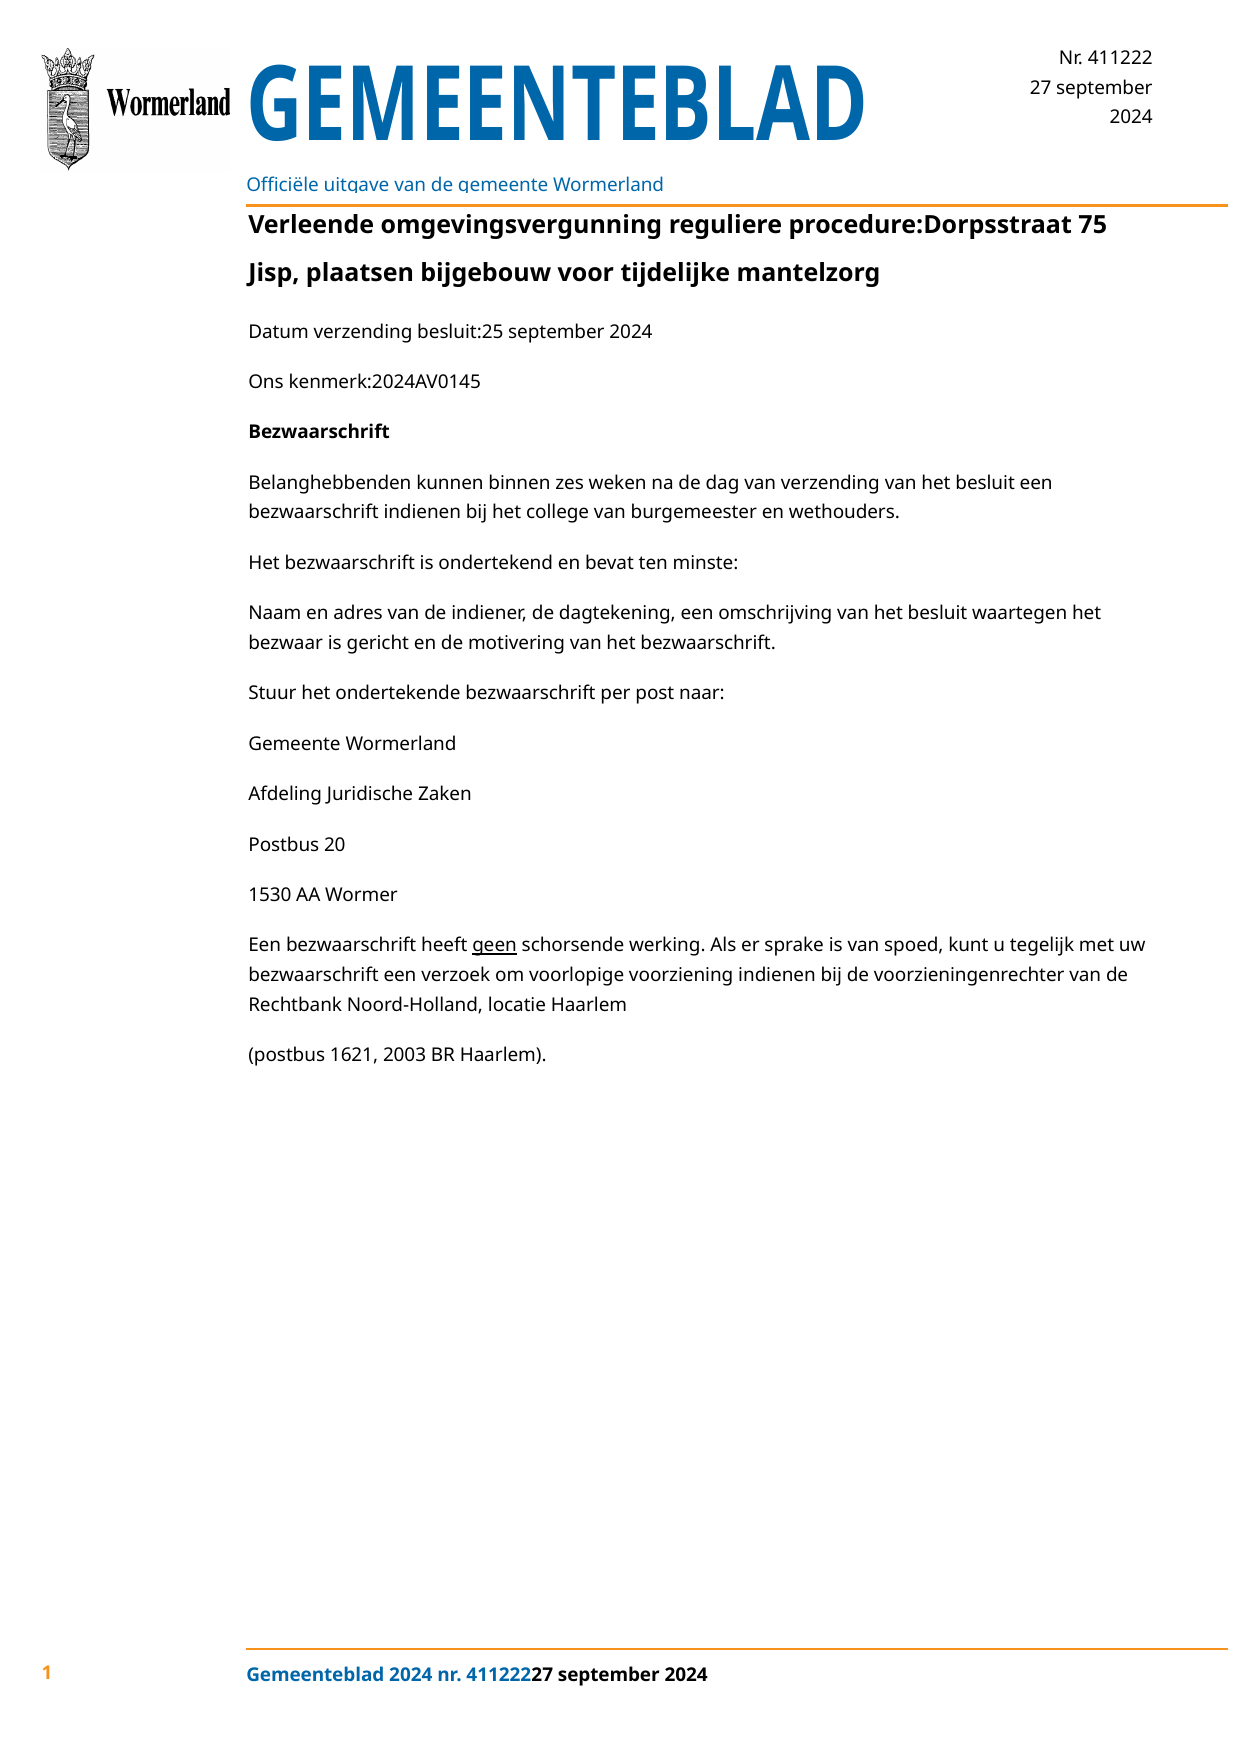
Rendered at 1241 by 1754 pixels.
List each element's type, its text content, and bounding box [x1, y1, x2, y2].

text Bezwaarschrift [248, 419, 1152, 444]
text 1530 AA Wormer [248, 881, 1152, 907]
text Verleende omgevingsvergunning reguliere procedure:Dorpsstraat 75 Jisp, plaatsen bijgebouw voor tijdelijke mantelzorg [248, 207, 1152, 288]
text Afdeling Juridische Zaken [248, 780, 1152, 806]
text Een bezwaarschrift heeft geen schorsende werking. Als er sprake is van spoed, kunt u tegelijk met uw bezwaarschrift een verzoek om voorlopige voorziening indienen bij de voorzieningenrechter van de Rechtbank Noord-Holland, locatie Haarlem [248, 932, 1152, 1017]
text Datum verzending besluit:25 september 2024 [248, 318, 1152, 344]
picture [41, 47, 231, 172]
text Stuur het ondertekende bezwaarschrift per post naar: [248, 679, 1152, 705]
text Naam en adres van de indiener, de dagtekening, een omschrijving van het besluit waartegen het bezwaar is gericht en de motivering van het bezwaarschrift. [248, 599, 1152, 655]
text Het bezwaarschrift is ondertekend en bevat ten minste: [248, 549, 1152, 575]
text (postbus 1621, 2003 BR Haarlem). [248, 1041, 1152, 1067]
text Belanghebbenden kunnen binnen zes weken na de dag van verzending van het besluit een bezwaarschrift indienen bij het college van burgemeester en wethouders. [248, 469, 1152, 524]
text Ons kenmerk:2024AV0145 [248, 368, 1152, 394]
text Postbus 20 [248, 831, 1152, 857]
text Gemeente Wormerland [248, 730, 1152, 756]
